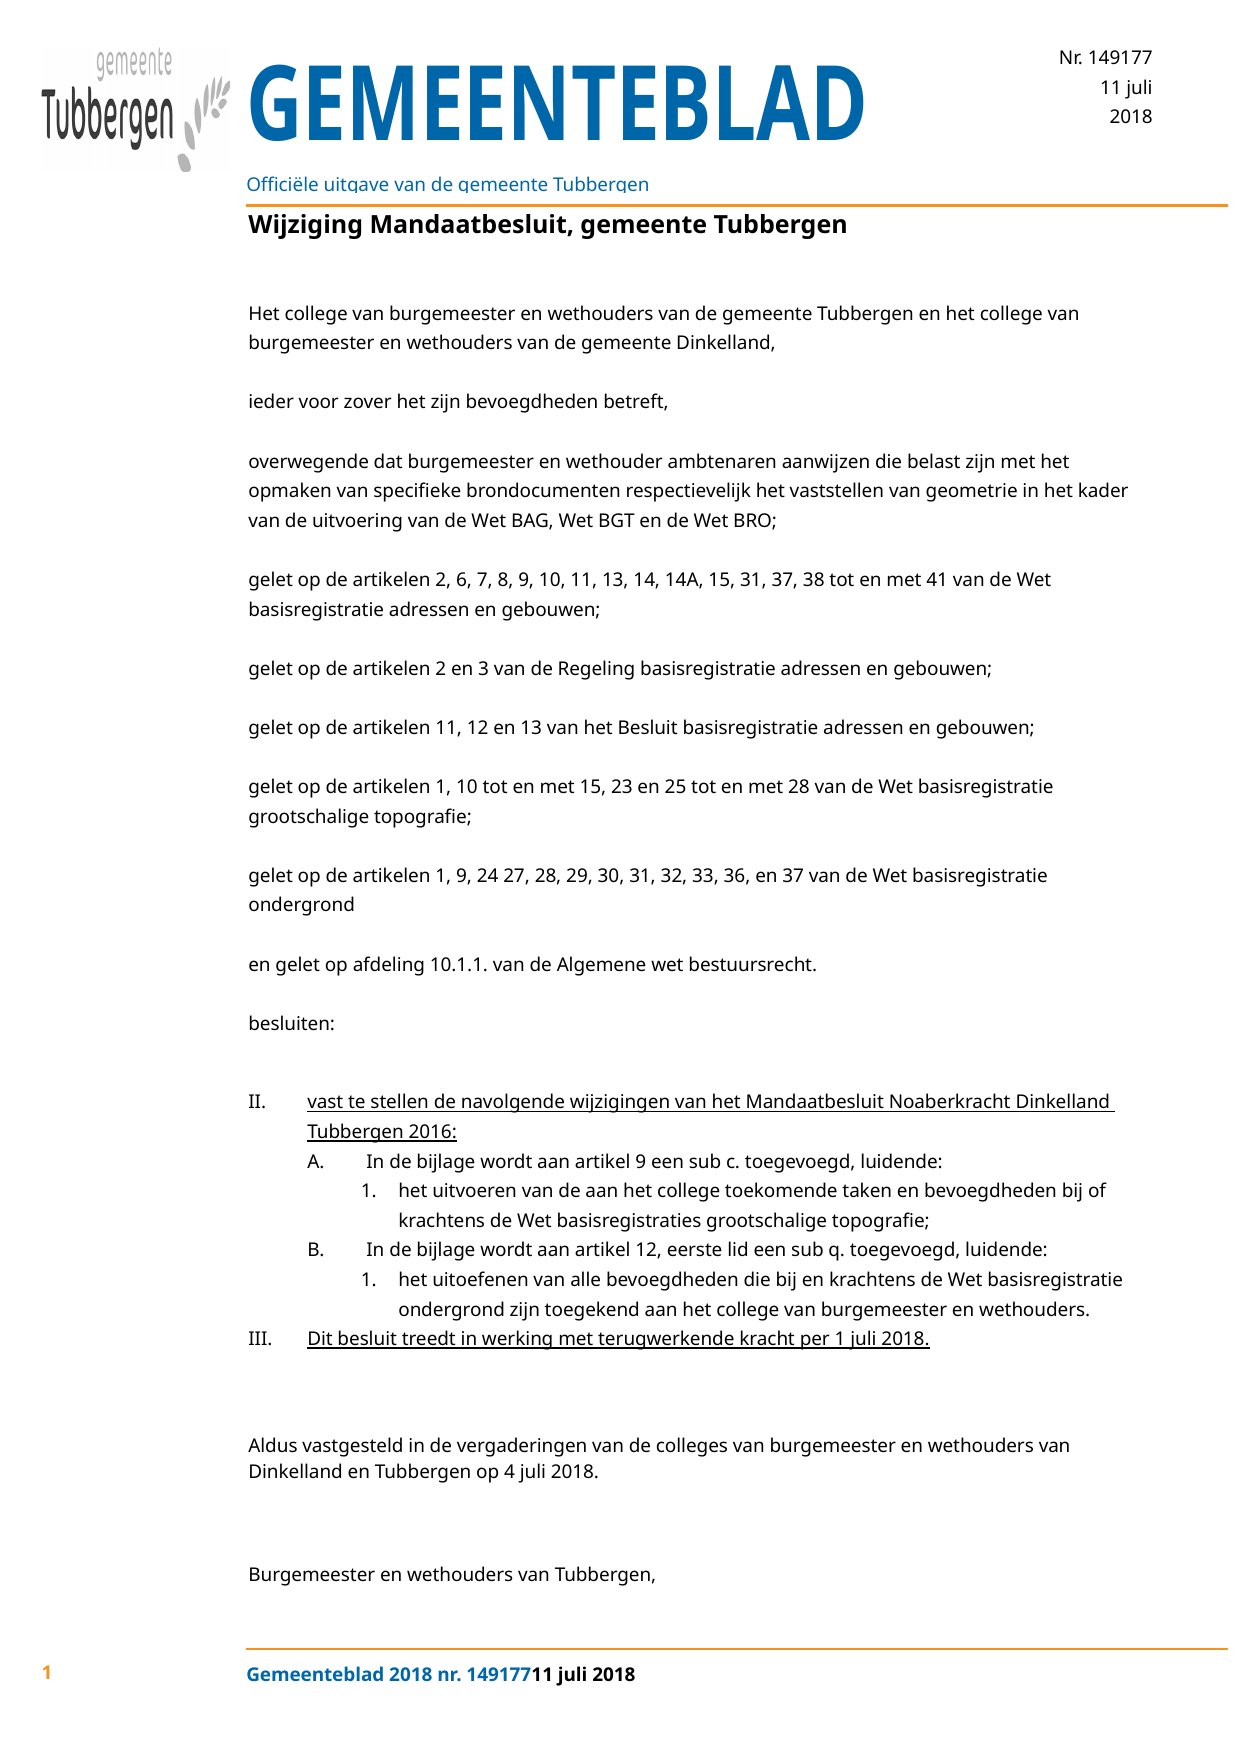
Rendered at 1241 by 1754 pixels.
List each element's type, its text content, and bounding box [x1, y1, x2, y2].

list In de bijlage wordt aan artikel 9 een sub c. toegevoegd, luidende: [307, 1148, 1152, 1174]
text gelet op de artikelen 11, 12 en 13 van het Besluit basisregistratie adressen en gebouwen; [248, 714, 1152, 740]
text gelet op de artikelen 1, 10 tot en met 15, 23 en 25 tot en met 28 van de Wet basisregistratie grootschalige topografie; [248, 773, 1152, 828]
list In de bijlage wordt aan artikel 12, eerste lid een sub q. toegevoegd, luidende: [307, 1237, 1152, 1262]
text Burgemeester en wethouders van Tubbergen, [248, 1561, 1152, 1587]
text gelet op de artikelen 2 en 3 van de Regeling basisregistratie adressen en gebouwen; [248, 655, 1152, 681]
text ieder voor zover het zijn bevoegdheden betreft, [248, 389, 1152, 414]
picture [41, 47, 231, 172]
text gelet op de artikelen 2, 6, 7, 8, 9, 10, 11, 13, 14, 14A, 15, 31, 37, 38 tot en met 41 van de Wet basisregistratie adressen en gebouwen; [248, 566, 1152, 621]
text overwegende dat burgemeester en wethouder ambtenaren aanwijzen die belast zijn met het opmaken van specifieke brondocumenten respectievelijk het vaststellen van geometrie in het kader van de uitvoering van de Wet BAG, Wet BGT en de Wet BRO; [248, 448, 1152, 533]
text gelet op de artikelen 1, 9, 24 27, 28, 29, 30, 31, 32, 33, 36, en 37 van de Wet basisregistratie ondergrond [248, 862, 1152, 917]
text en gelet op afdeling 10.1.1. van de Algemene wet bestuursrecht. [248, 951, 1152, 976]
list het uitoefenen van alle bevoegdheden die bij en krachtens de Wet basisregistratie ondergrond zijn toegekend aan het college van burgemeester en wethouders. [361, 1266, 1152, 1322]
list vast te stellen de navolgende wijzigingen van het Mandaatbesluit Noaberkracht Dinkelland Tubbergen 2016: [248, 1089, 1152, 1144]
list Dit besluit treedt in werking met terugwerkende kracht per 1 juli 2018. [248, 1325, 1152, 1351]
text Aldus vastgesteld in de vergaderingen van de colleges van burgemeester en wethouders van Dinkelland en Tubbergen op 4 juli 2018. [248, 1432, 1152, 1484]
text Het college van burgemeester en wethouders van de gemeente Tubbergen en het college van burgemeester en wethouders van de gemeente Dinkelland, [248, 300, 1152, 355]
text Wijziging Mandaatbesluit, gemeente Tubbergen [248, 207, 1152, 241]
text besluiten: [248, 1010, 1152, 1036]
list het uitvoeren van de aan het college toekomende taken en bevoegdheden bij of krachtens de Wet basisregistraties grootschalige topografie; [361, 1177, 1152, 1233]
